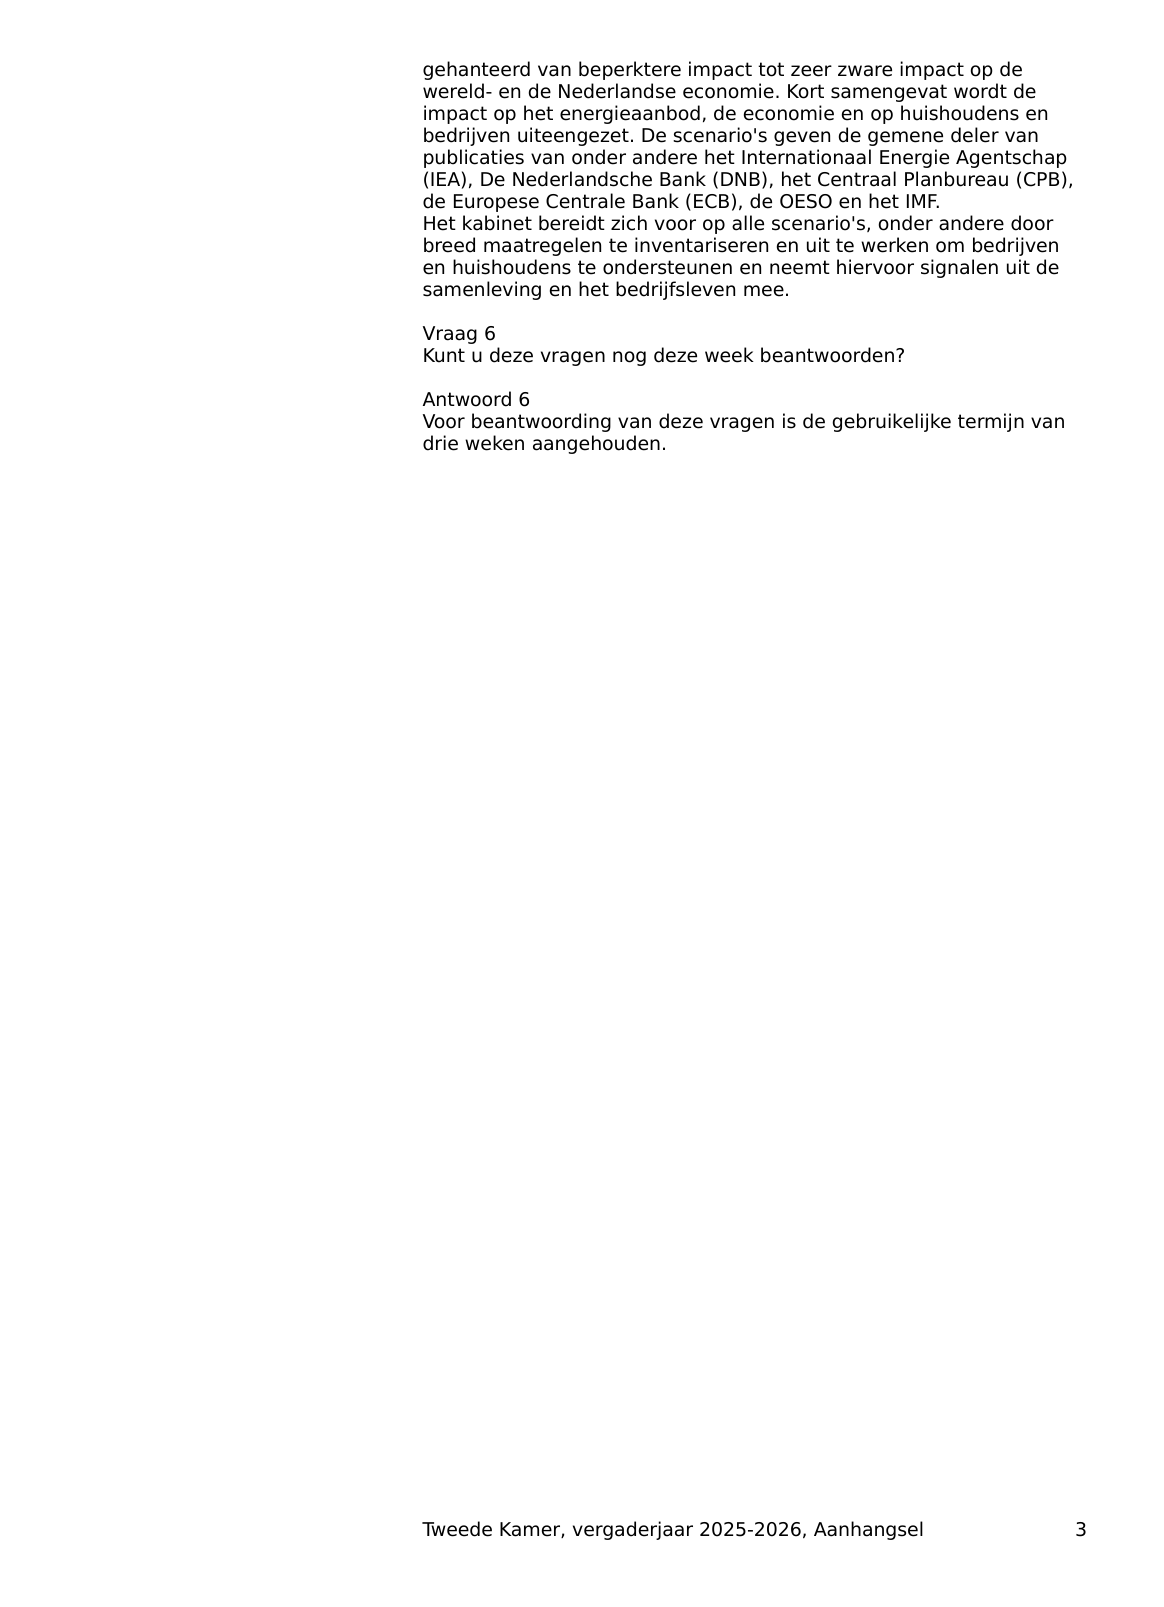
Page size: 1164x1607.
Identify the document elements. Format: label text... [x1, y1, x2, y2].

text Het kabinet bereidt zich voor op alle scenario's, onder andere door breed maatregelen te inventariseren en uit te werken om bedrijven en huishoudens te ondersteunen en neemt hiervoor signalen uit de samenleving en het bedrijfsleven mee. [422, 213, 1087, 301]
text Voor beantwoording van deze vragen is de gebruikelijke termijn van drie weken aangehouden. [422, 411, 1087, 455]
text Kunt u deze vragen nog deze week beantwoorden? [422, 345, 1087, 367]
text Antwoord 6 [422, 389, 1087, 411]
text Vraag 6 [422, 323, 1087, 345]
text gehanteerd van beperktere impact tot zeer zware impact op de wereld- en de Nederlandse economie. Kort samengevat wordt de impact op het energieaanbod, de economie en op huishoudens en bedrijven uiteengezet. De scenario's geven de gemene deler van publicaties van onder andere het Internationaal Energie Agentschap (IEA), De Nederlandsche Bank (DNB), het Centraal Planbureau (CPB), de Europese Centrale Bank (ECB), de OESO en het IMF. [422, 59, 1087, 213]
